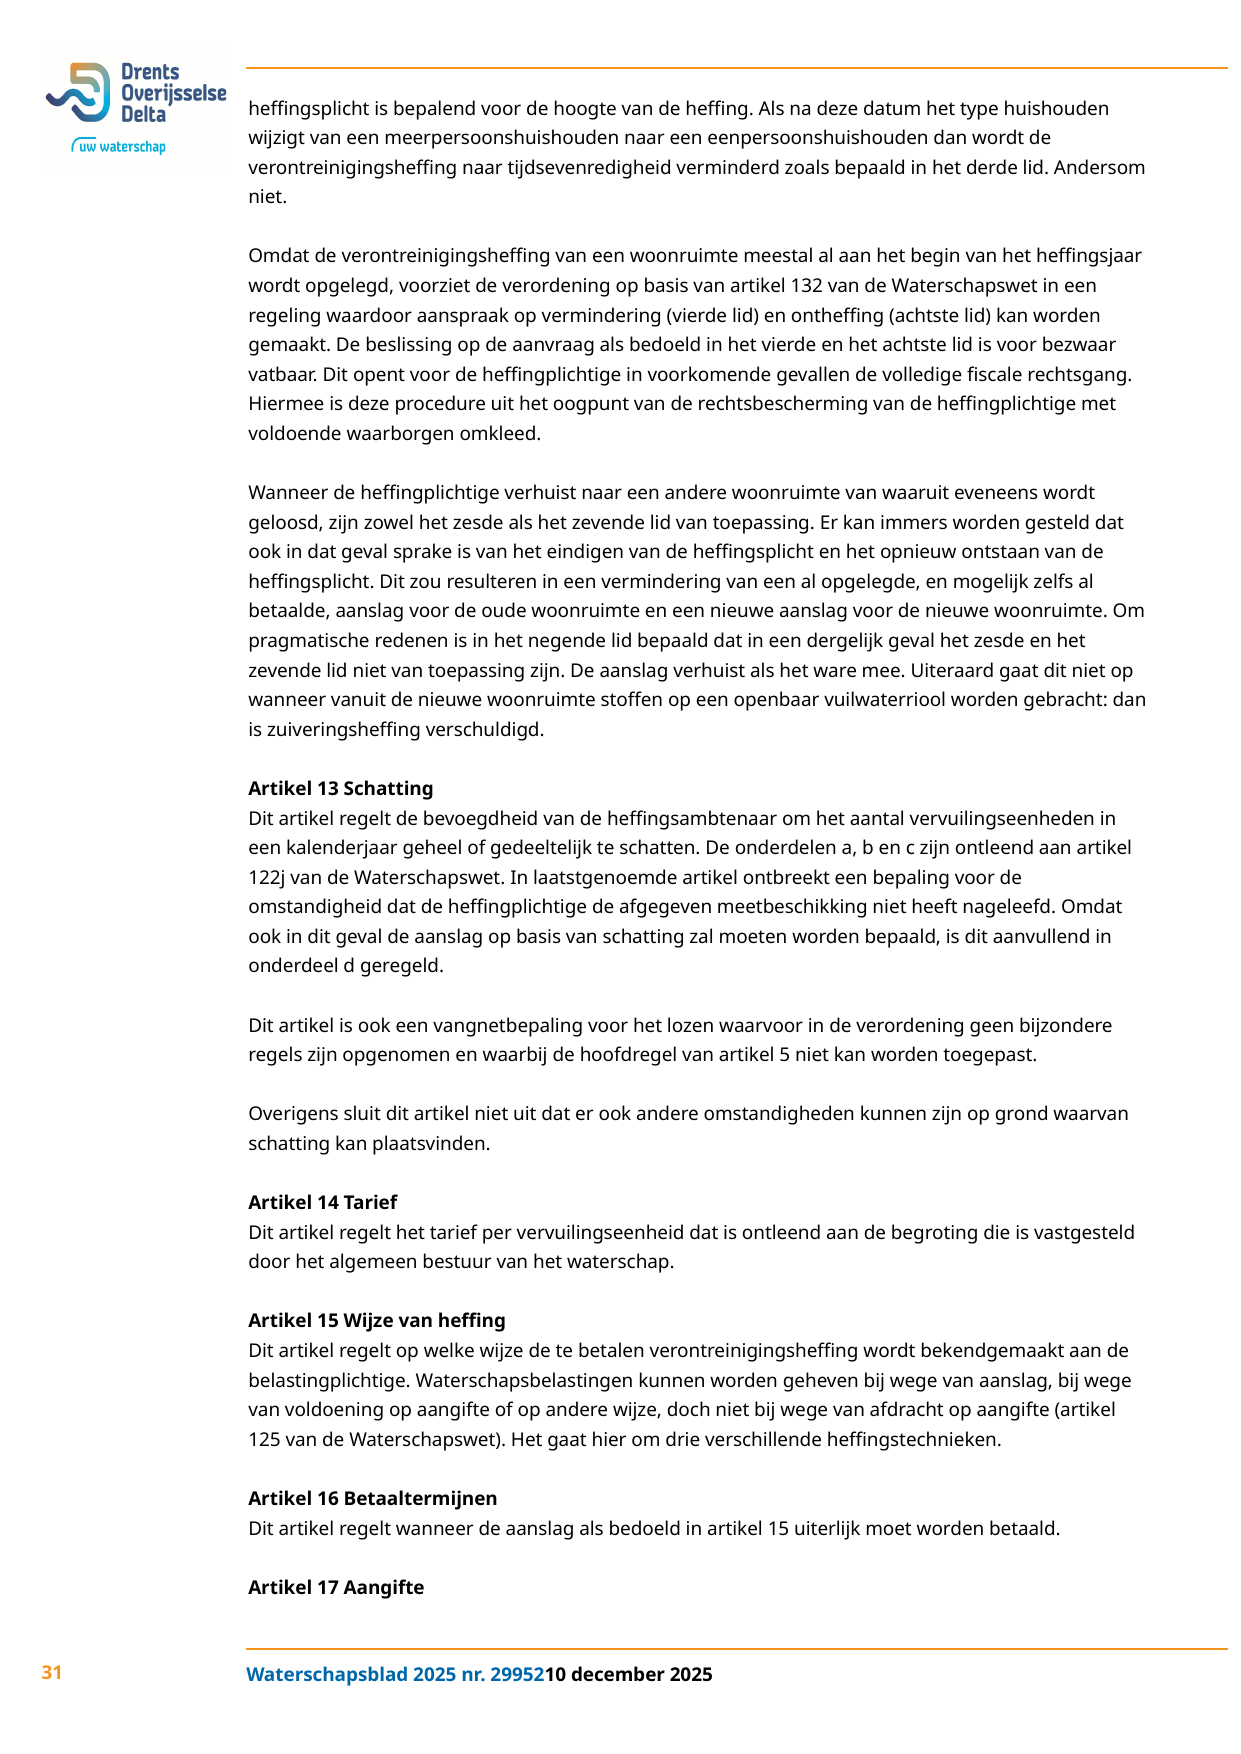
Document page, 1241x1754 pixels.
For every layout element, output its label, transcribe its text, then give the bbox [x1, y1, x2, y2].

text Artikel 13 Schatting [248, 775, 1152, 801]
text Dit artikel is ook een vangnetbepaling voor het lozen waarvoor in de verordening geen bijzondere regels zijn opgenomen en waarbij de hoofdregel van artikel 5 niet kan worden toegepast. [248, 1012, 1152, 1067]
text Dit artikel regelt op welke wijze de te betalen verontreinigingsheffing wordt bekendgemaakt aan de belastingplichtige. Waterschapsbelastingen kunnen worden geheven bij wege van aanslag, bij wege van voldoening op aangifte of op andere wijze, doch niet bij wege van afdracht op aangifte (artikel 125 van de Waterschapswet). Het gaat hier om drie verschillende heffingstechnieken. [248, 1337, 1152, 1452]
text Dit artikel regelt wanneer de aanslag als bedoeld in artikel 15 uiterlijk moet worden betaald. [248, 1515, 1152, 1541]
text Overigens sluit dit artikel niet uit dat er ook andere omstandigheden kunnen zijn op grond waarvan schatting kan plaatsvinden. [248, 1101, 1152, 1156]
text Omdat de verontreinigingsheffing van een woonruimte meestal al aan het begin van het heffingsjaar wordt opgelegd, voorziet de verordening op basis van artikel 132 van de Waterschapswet in een regeling waardoor aanspraak op vermindering (vierde lid) en ontheffing (achtste lid) kan worden gemaakt. De beslissing op de aanvraag als bedoeld in het vierde en het achtste lid is voor bezwaar vatbaar. Dit opent voor de heffingplichtige in voorkomende gevallen de volledige fiscale rechtsgang. Hiermee is deze procedure uit het oogpunt van de rechtsbescherming van de heffingplichtige met voldoende waarborgen omkleed. [248, 243, 1152, 446]
text Dit artikel regelt het tarief per vervuilingseenheid dat is ontleend aan de begroting die is vastgesteld door het algemeen bestuur van het waterschap. [248, 1219, 1152, 1274]
text Dit artikel regelt de bevoegdheid van de heffingsambtenaar om het aantal vervuilingseenheden in een kalenderjaar geheel of gedeeltelijk te schatten. De onderdelen a, b en c zijn ontleend aan artikel 122j van de Waterschapswet. In laatstgenoemde artikel ontbreekt een bepaling voor de omstandigheid dat de heffingplichtige de afgegeven meetbeschikking niet heeft nageleefd. Omdat ook in dit geval de aanslag op basis van schatting zal moeten worden bepaald, is dit aanvullend in onderdeel d geregeld. [248, 805, 1152, 978]
text Artikel 14 Tarief [248, 1189, 1152, 1215]
text Wanneer de heffingplichtige verhuist naar een andere woonruimte van waaruit eveneens wordt geloosd, zijn zowel het zesde als het zevende lid van toepassing. Er kan immers worden gesteld dat ook in dat geval sprake is van het eindigen van de heffingsplicht en het opnieuw ontstaan van de heffingsplicht. Dit zou resulteren in een vermindering van een al opgelegde, en mogelijk zelfs al betaalde, aanslag voor de oude woonruimte en een nieuwe aanslag voor de nieuwe woonruimte. Om pragmatische redenen is in het negende lid bepaald dat in een dergelijk geval het zesde en het zevende lid niet van toepassing zijn. De aanslag verhuist als het ware mee. Uiteraard gaat dit niet op wanneer vanuit de nieuwe woonruimte stoffen op een openbaar vuilwaterriool worden gebracht: dan is zuiveringsheffing verschuldigd. [248, 479, 1152, 742]
text Artikel 16 Betaaltermijnen [248, 1485, 1152, 1511]
picture [41, 47, 231, 172]
text Artikel 15 Wijze van heffing [248, 1308, 1152, 1333]
text Artikel 17 Aangifte [248, 1574, 1152, 1600]
text heffingsplicht is bepalend voor de hoogte van de heffing. Als na deze datum het type huishouden wijzigt van een meerpersoonshuishouden naar een eenpersoonshuishouden dan wordt de verontreinigingsheffing naar tijdsevenredigheid verminderd zoals bepaald in het derde lid. Andersom niet. [248, 95, 1152, 209]
